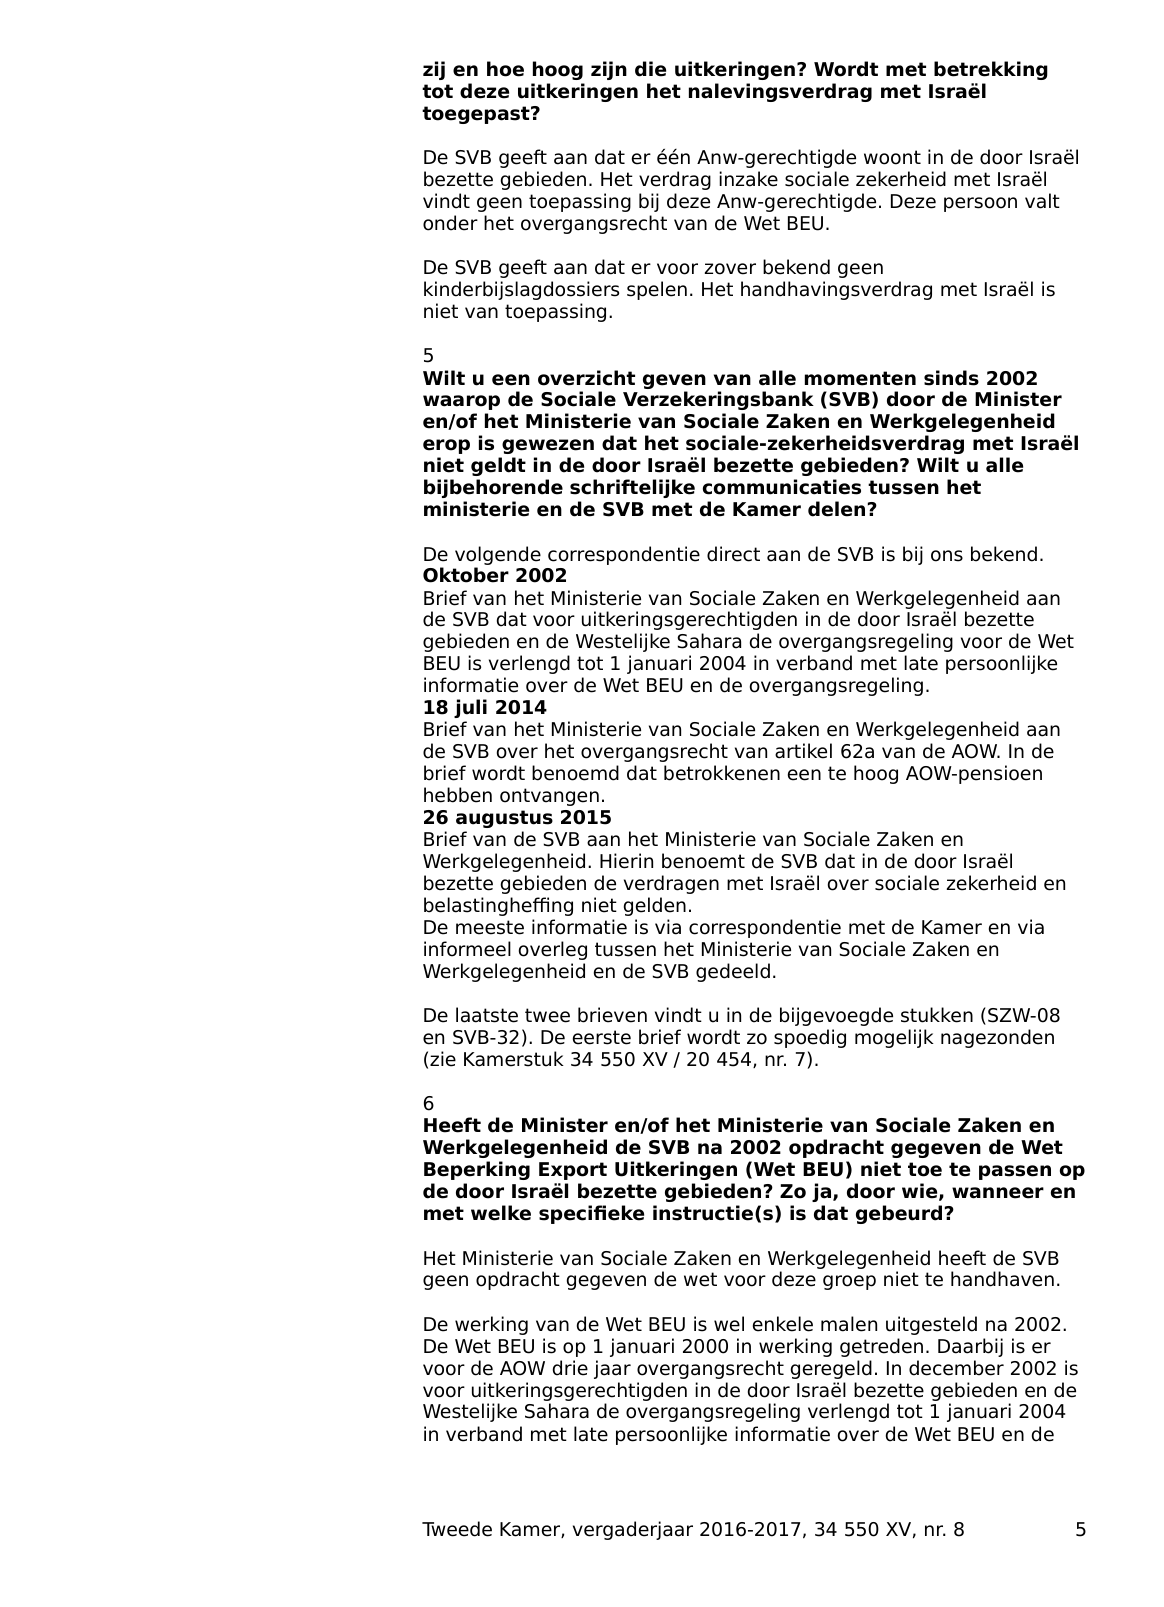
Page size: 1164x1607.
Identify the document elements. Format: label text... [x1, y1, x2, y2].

text 18 juli 2014 [422, 697, 1087, 719]
text zij en hoe hoog zijn die uitkeringen? Wordt met betrekking tot deze uitkeringen het nalevingsverdrag met Israël toegepast? [422, 59, 1087, 125]
text Wilt u een overzicht geven van alle momenten sinds 2002 waarop de Sociale Verzekeringsbank (SVB) door de Minister en/of het Ministerie van Sociale Zaken en Werkgelegenheid erop is gewezen dat het sociale-zekerheidsverdrag met Israël niet geldt in de door Israël bezette gebieden? Wilt u alle bijbehorende schriftelijke communicaties tussen het ministerie en de SVB met de Kamer delen? [422, 367, 1087, 521]
text Brief van de SVB aan het Ministerie van Sociale Zaken en Werkgelegenheid. Hierin benoemt de SVB dat in de door Israël bezette gebieden de verdragen met Israël over sociale zekerheid en belastingheffing niet gelden. [422, 829, 1087, 917]
text Heeft de Minister en/of het Ministerie van Sociale Zaken en Werkgelegenheid de SVB na 2002 opdracht gegeven de Wet Beperking Export Uitkeringen (Wet BEU) niet toe te passen op de door Israël bezette gebieden? Zo ja, door wie, wanneer en met welke specifieke instructie(s) is dat gebeurd? [422, 1115, 1087, 1225]
text De SVB geeft aan dat er één Anw-gerechtigde woont in de door Israël bezette gebieden. Het verdrag inzake sociale zekerheid met Israël vindt geen toepassing bij deze Anw-gerechtigde. Deze persoon valt onder het overgangsrecht van de Wet BEU. [422, 147, 1087, 235]
text 5 [422, 345, 1087, 367]
text De werking van de Wet BEU is wel enkele malen uitgesteld na 2002. De Wet BEU is op 1 januari 2000 in werking getreden. Daarbij is er voor de AOW drie jaar overgangsrecht geregeld. In december 2002 is voor uitkeringsgerechtigden in de door Israël bezette gebieden en de Westelijke Sahara de overgangsregeling verlengd tot 1 januari 2004 in verband met late persoonlijke informatie over de Wet BEU en de [422, 1313, 1087, 1445]
text De laatste twee brieven vindt u in de bijgevoegde stukken (SZW-08 en SVB-32). De eerste brief wordt zo spoedig mogelijk nagezonden (zie Kamerstuk 34 550 XV / 20 454, nr. 7). [422, 1005, 1087, 1071]
text De volgende correspondentie direct aan de SVB is bij ons bekend. [422, 543, 1087, 565]
text Oktober 2002 [422, 565, 1087, 587]
text Het Ministerie van Sociale Zaken en Werkgelegenheid heeft de SVB geen opdracht gegeven de wet voor deze groep niet te handhaven. [422, 1247, 1087, 1291]
text 6 [422, 1093, 1087, 1115]
text Brief van het Ministerie van Sociale Zaken en Werkgelegenheid aan de SVB dat voor uitkeringsgerechtigden in de door Israël bezette gebieden en de Westelijke Sahara de overgangsregeling voor de Wet BEU is verlengd tot 1 januari 2004 in verband met late persoonlijke informatie over de Wet BEU en de overgangsregeling. [422, 587, 1087, 697]
text De meeste informatie is via correspondentie met de Kamer en via informeel overleg tussen het Ministerie van Sociale Zaken en Werkgelegenheid en de SVB gedeeld. [422, 917, 1087, 983]
text 26 augustus 2015 [422, 807, 1087, 829]
text Brief van het Ministerie van Sociale Zaken en Werkgelegenheid aan de SVB over het overgangsrecht van artikel 62a van de AOW. In de brief wordt benoemd dat betrokkenen een te hoog AOW-pensioen hebben ontvangen. [422, 719, 1087, 807]
text De SVB geeft aan dat er voor zover bekend geen kinderbijslagdossiers spelen. Het handhavingsverdrag met Israël is niet van toepassing. [422, 257, 1087, 323]
